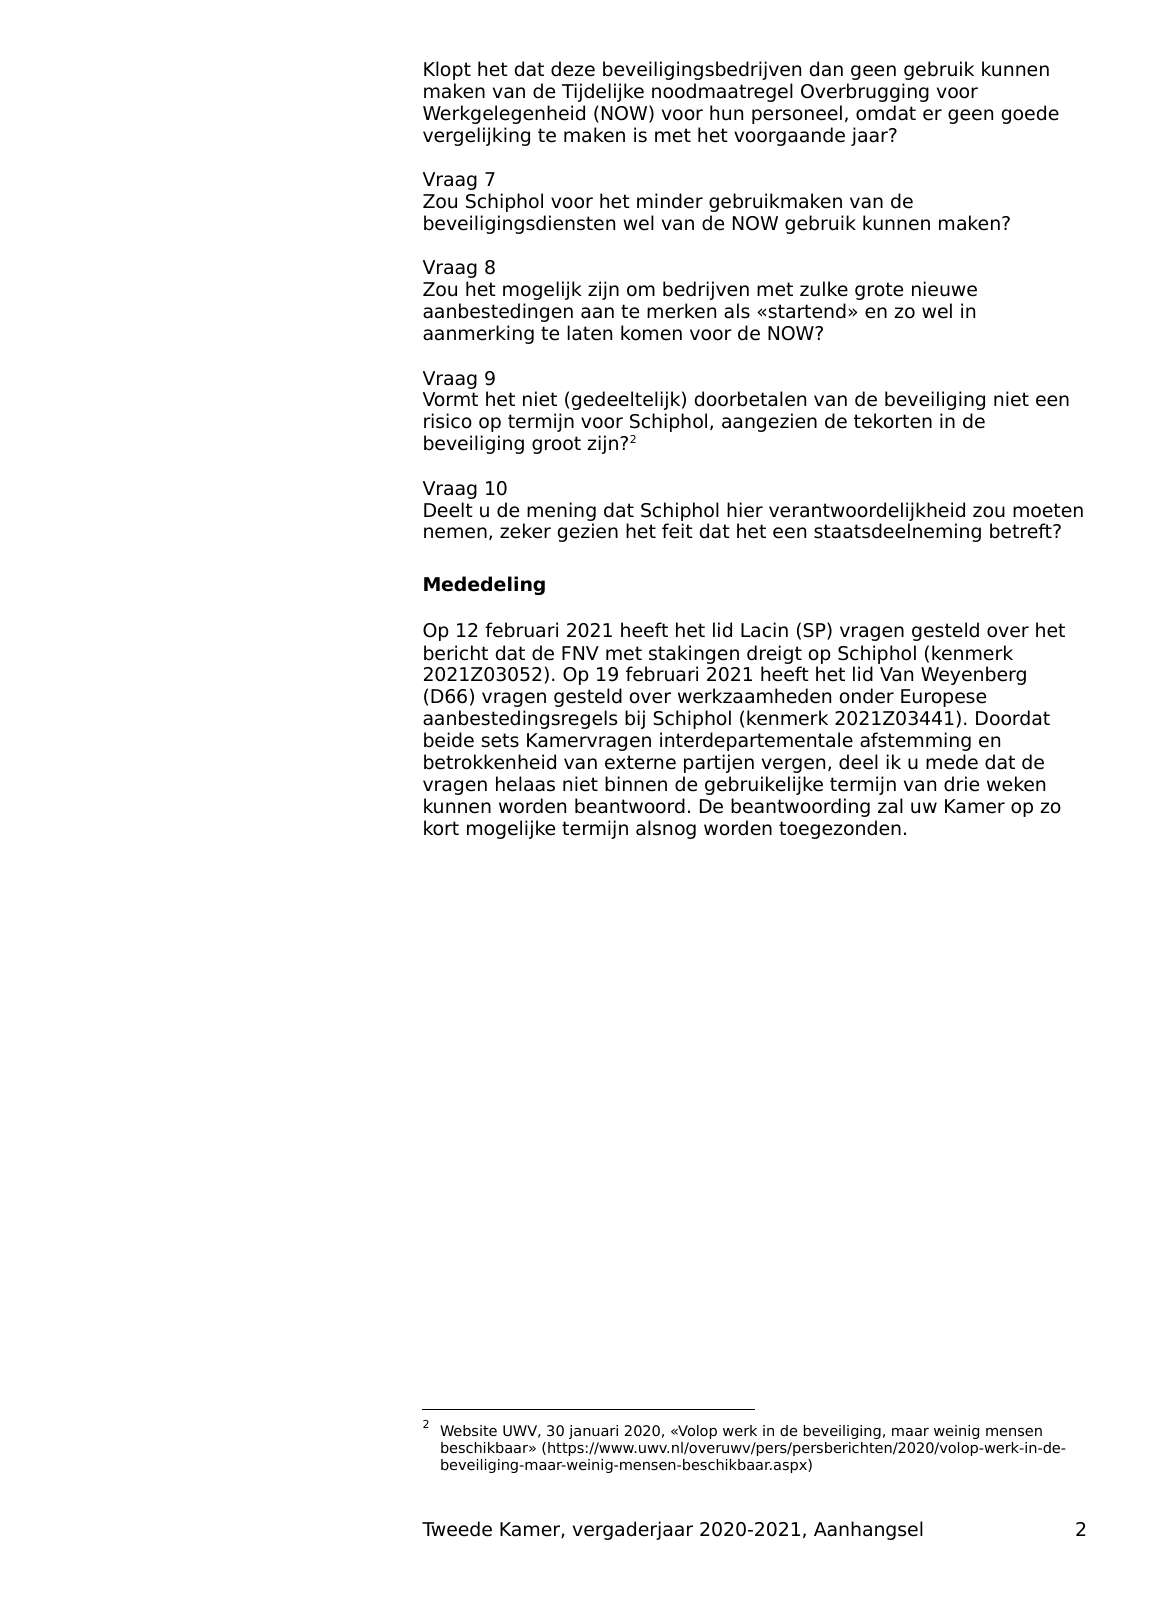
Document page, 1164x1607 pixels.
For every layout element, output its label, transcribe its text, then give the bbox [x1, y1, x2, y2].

text Deelt u de mening dat Schiphol hier verantwoordelijkheid zou moeten nemen, zeker gezien het feit dat het een staatsdeelneming betreft? [422, 499, 1087, 543]
subtitle Mededeling [422, 573, 1087, 595]
text Vraag 9 [422, 367, 1087, 389]
text Zou het mogelijk zijn om bedrijven met zulke grote nieuwe aanbestedingen aan te merken als «startend» en zo wel in aanmerking te laten komen voor de NOW? [422, 279, 1087, 345]
text Zou Schiphol voor het minder gebruikmaken van de beveiligingsdiensten wel van de NOW gebruik kunnen maken? [422, 191, 1087, 235]
text Op 12 februari 2021 heeft het lid Lacin (SP) vragen gesteld over het bericht dat de FNV met stakingen dreigt op Schiphol (kenmerk 2021Z03052). Op 19 februari 2021 heeft het lid Van Weyenberg (D66) vragen gesteld over werkzaamheden onder Europese aanbestedingsregels bij Schiphol (kenmerk 2021Z03441). Doordat beide sets Kamervragen interdepartementale afstemming en betrokkenheid van externe partijen vergen, deel ik u mede dat de vragen helaas niet binnen de gebruikelijke termijn van drie weken kunnen worden beantwoord. De beantwoording zal uw Kamer op zo kort mogelijke termijn alsnog worden toegezonden. [422, 620, 1087, 840]
text Vormt het niet (gedeeltelijk) doorbetalen van de beveiliging niet een risico op termijn voor Schiphol, aangezien de tekorten in de beveiliging groot zijn? [422, 389, 1087, 455]
text Website UWV, 30 januari 2020, «Volop werk in de beveiliging, maar weinig mensen beschikbaar» (https://www.uwv.nl/overuwv/pers/persberichten/2020/volop-werk-in-de-beveiliging-maar-weinig-mensen-beschikbaar.aspx) [422, 1418, 1087, 1474]
text Klopt het dat deze beveiligingsbedrijven dan geen gebruik kunnen maken van de Tijdelijke noodmaatregel Overbrugging voor Werkgelegenheid (NOW) voor hun personeel, omdat er geen goede vergelijking te maken is met het voorgaande jaar? [422, 59, 1087, 147]
text Vraag 8 [422, 257, 1087, 279]
text Vraag 7 [422, 169, 1087, 191]
text Vraag 10 [422, 477, 1087, 499]
